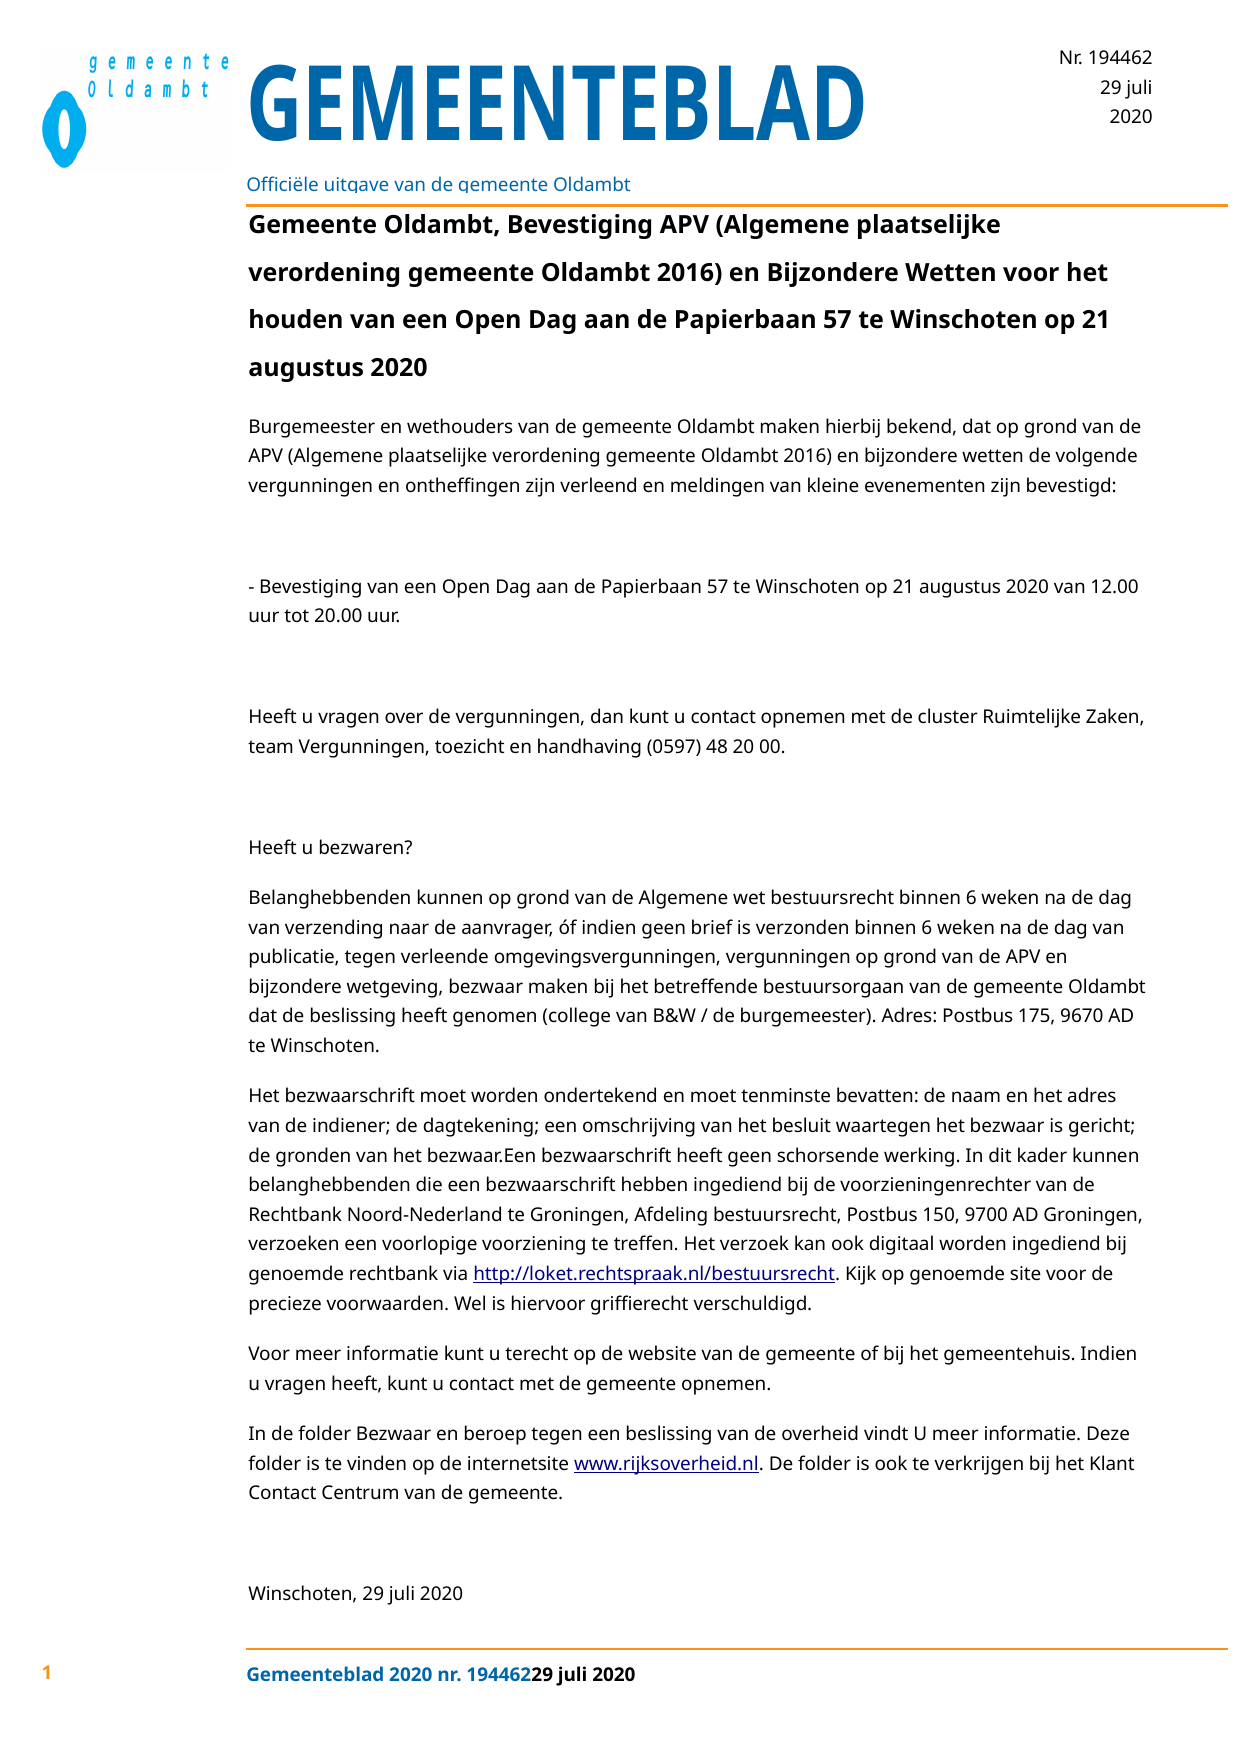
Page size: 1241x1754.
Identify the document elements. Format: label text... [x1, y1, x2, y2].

text Burgemeester en wethouders van de gemeente Oldambt maken hierbij bekend, dat op grond van de APV (Algemene plaatselijke verordening gemeente Oldambt 2016) en bijzondere wetten de volgende vergunningen en ontheffingen zijn verleend en meldingen van kleine evenementen zijn bevestigd: [248, 413, 1152, 498]
text Gemeente Oldambt, Bevestiging APV (Algemene plaatselijke verordening gemeente Oldambt 2016) en Bijzondere Wetten voor het houden van een Open Dag aan de Papierbaan 57 te Winschoten op 21 augustus 2020 [248, 207, 1152, 384]
text In de folder Bezwaar en beroep tegen een beslissing van de overheid vindt U meer informatie. Deze folder is te vinden op de internetsite www.rijksoverheid.nl. De folder is ook te verkrijgen bij het Klant Contact Centrum van de gemeente. [248, 1420, 1152, 1505]
text - Bevestiging van een Open Dag aan de Papierbaan 57 te Winschoten op 21 augustus 2020 van 12.00 uur tot 20.00 uur. [248, 573, 1152, 628]
picture [41, 47, 231, 172]
text Heeft u vragen over de vergunningen, dan kunt u contact opnemen met de cluster Ruimtelijke Zaken, team Vergunningen, toezicht en handhaving (0597) 48 20 00. [248, 703, 1152, 759]
text Het bezwaarschrift moet worden ondertekend en moet tenminste bevatten: de naam en het adres van de indiener; de dagtekening; een omschrijving van het besluit waartegen het bezwaar is gericht; de gronden van het bezwaar.Een bezwaarschrift heeft geen schorsende werking. In dit kader kunnen belanghebbenden die een bezwaarschrift hebben ingediend bij de voorzieningenrechter van de Rechtbank Noord-Nederland te Groningen, Afdeling bestuursrecht, Postbus 150, 9700 AD Groningen, verzoeken een voorlopige voorziening te treffen. Het verzoek kan ook digitaal worden ingediend bij genoemde rechtbank via http://loket.rechtspraak.nl/bestuursrecht. Kijk op genoemde site voor de precieze voorwaarden. Wel is hiervoor griffierecht verschuldigd. [248, 1083, 1152, 1316]
text Voor meer informatie kunt u terecht op de website van de gemeente of bij het gemeentehuis. Indien u vragen heeft, kunt u contact met de gemeente opnemen. [248, 1340, 1152, 1396]
text Heeft u bezwaren? [248, 834, 1152, 860]
text Belanghebbenden kunnen op grond van de Algemene wet bestuursrecht binnen 6 weken na de dag van verzending naar de aanvrager, óf indien geen brief is verzonden binnen 6 weken na de dag van publicatie, tegen verleende omgevingsvergunningen, vergunningen op grond van de APV en bijzondere wetgeving, bezwaar maken bij het betreffende bestuursorgaan van de gemeente Oldambt dat de beslissing heeft genomen (college van B&W / de burgemeester). Adres: Postbus 175, 9670 AD te Winschoten. [248, 884, 1152, 1058]
text Winschoten, 29 juli 2020 [248, 1580, 1152, 1606]
